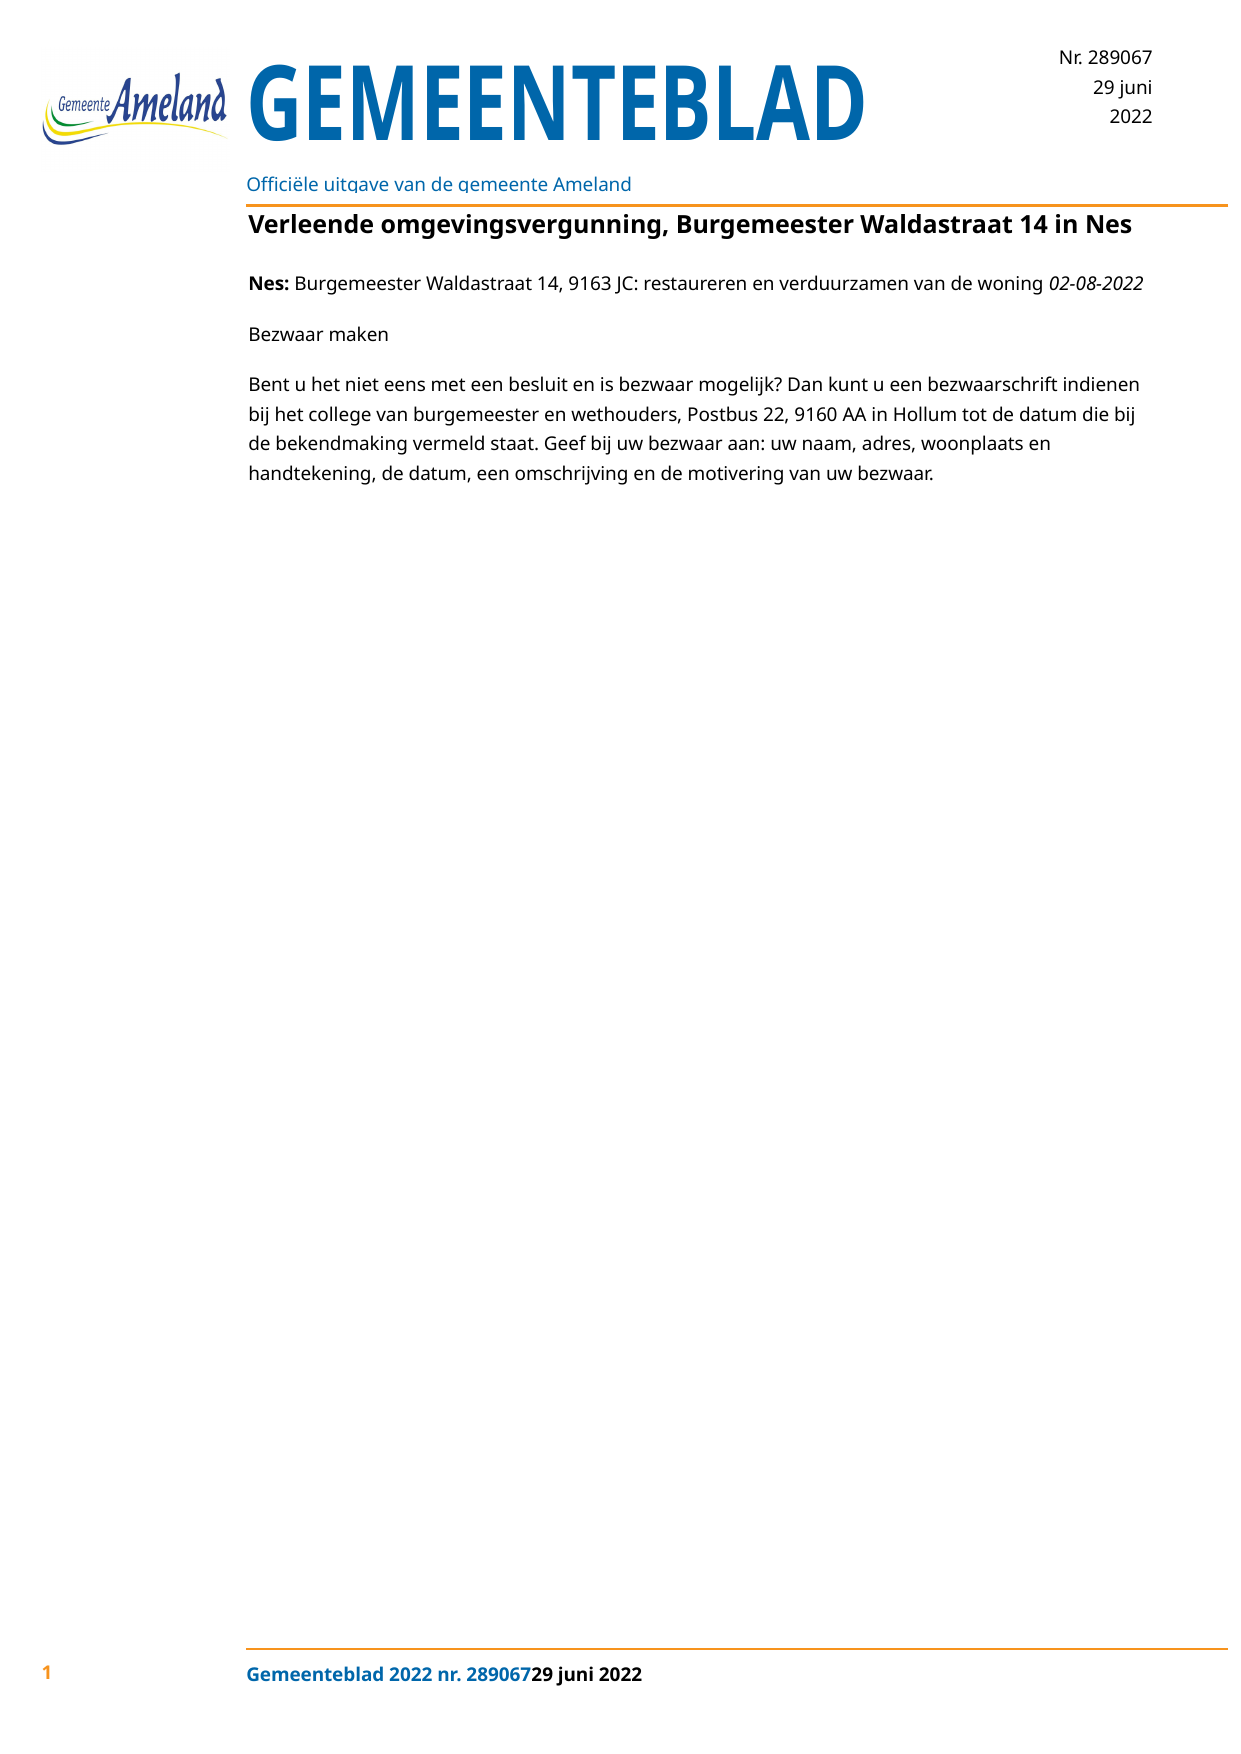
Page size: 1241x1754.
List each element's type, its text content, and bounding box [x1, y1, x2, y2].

picture [41, 47, 231, 172]
text Verleende omgevingsvergunning, Burgemeester Waldastraat 14 in Nes [248, 207, 1152, 241]
text Bezwaar maken [248, 321, 1152, 346]
text Nes: Burgemeester Waldastraat 14, 9163 JC: restaureren en verduurzamen van de woning 02-08-2022 [248, 270, 1152, 296]
text Bent u het niet eens met een besluit en is bezwaar mogelijk? Dan kunt u een bezwaarschrift indienen bij het college van burgemeester en wethouders, Postbus 22, 9160 AA in Hollum tot de datum die bij de bekendmaking vermeld staat. Geef bij uw bezwaar aan: uw naam, adres, woonplaats en handtekening, de datum, een omschrijving en de motivering van uw bezwaar. [248, 371, 1152, 486]
